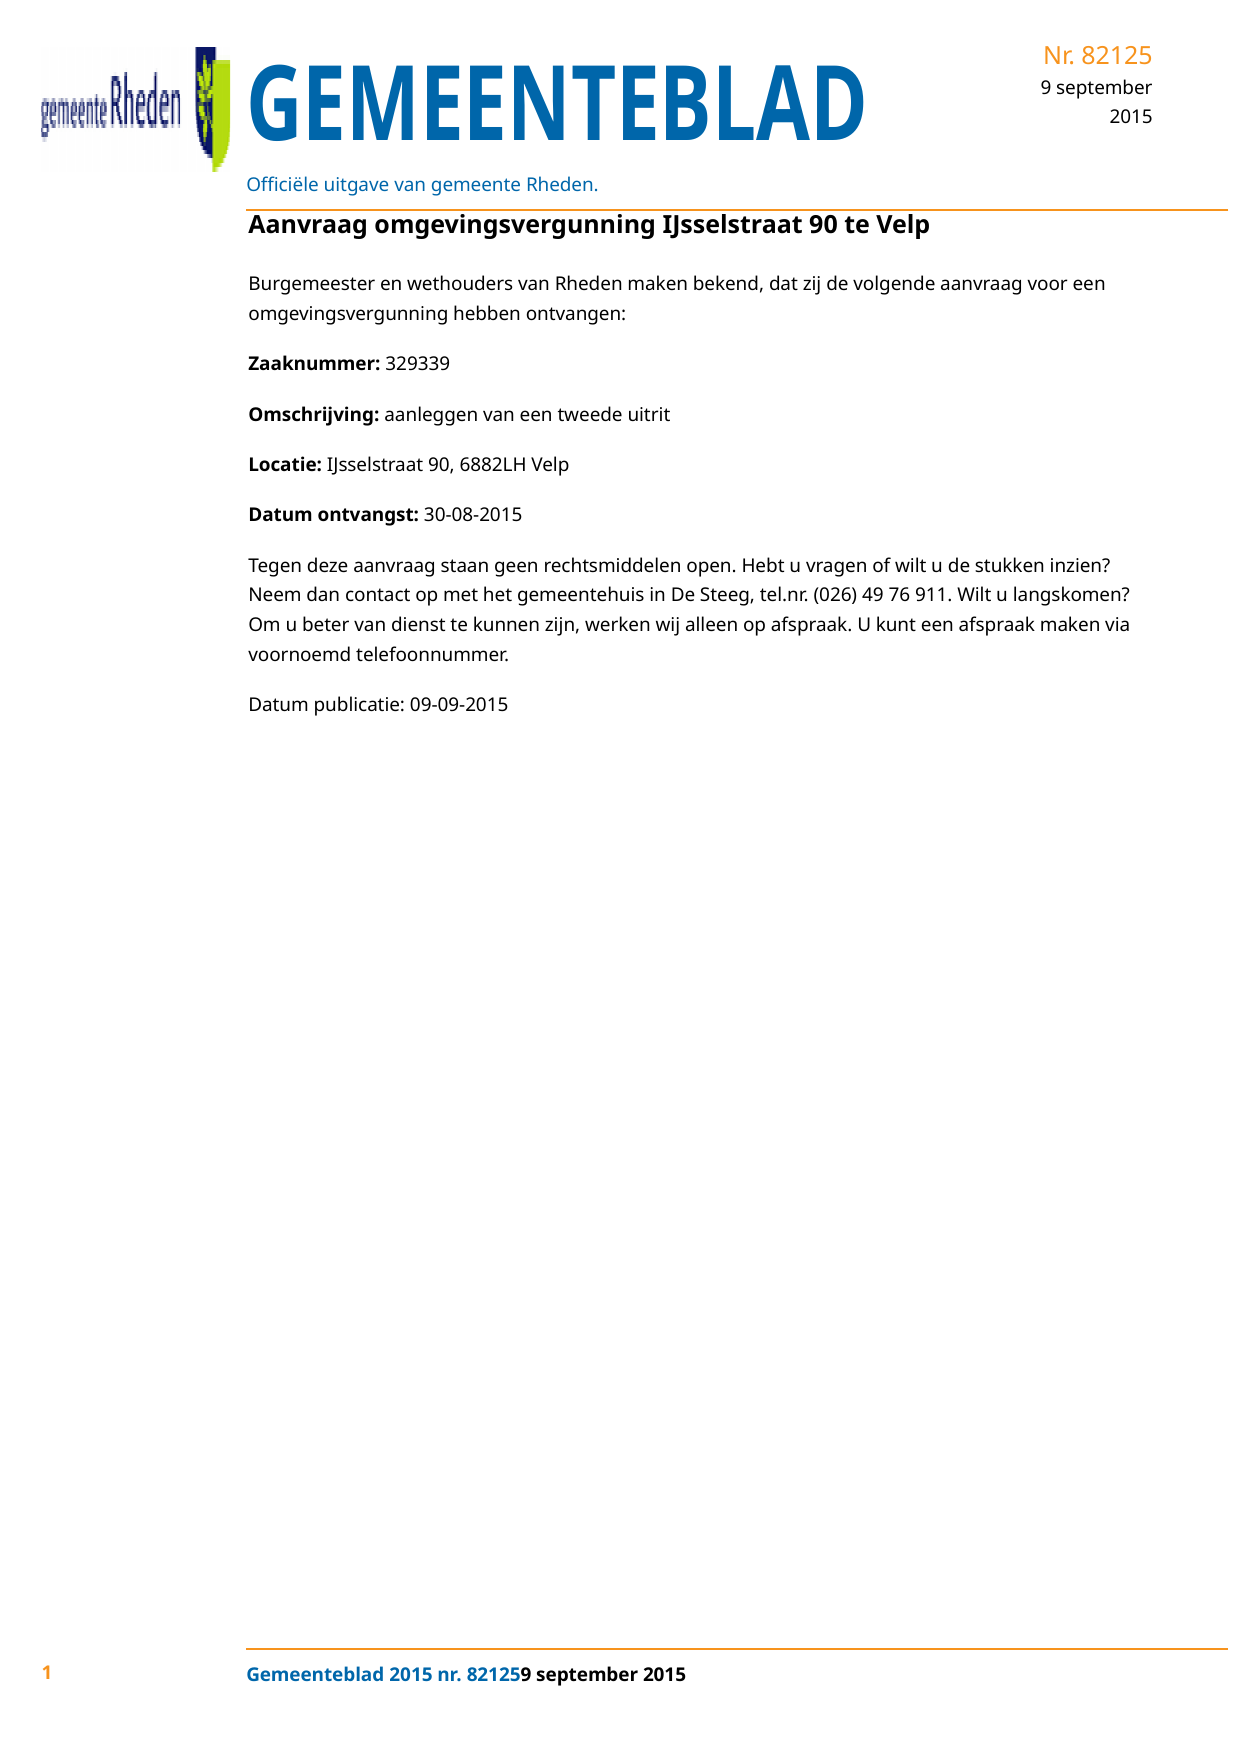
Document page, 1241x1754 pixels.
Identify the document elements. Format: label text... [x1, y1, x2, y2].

text Burgemeester en wethouders van Rheden maken bekend, dat zij de volgende aanvraag voor een omgevingsvergunning hebben ontvangen: [248, 270, 1152, 326]
text Omschrijving: aanleggen van een tweede uitrit [248, 401, 1152, 426]
text Tegen deze aanvraag staan geen rechtsmiddelen open. Hebt u vragen of wilt u de stukken inzien? Neem dan contact op met het gemeentehuis in De Steeg, tel.nr. (026) 49 76 911. Wilt u langskomen? Om u beter van dienst te kunnen zijn, werken wij alleen op afspraak. U kunt een afspraak maken via voornoemd telefoonnummer. [248, 552, 1152, 666]
text Locatie: IJsselstraat 90, 6882LH Velp [248, 451, 1152, 477]
text Datum publicatie: 09-09-2015 [248, 691, 1152, 717]
text Datum ontvangst: 30-08-2015 [248, 502, 1152, 527]
text Aanvraag omgevingsvergunning IJsselstraat 90 te Velp [248, 211, 1152, 241]
text Zaaknummer: 329339 [248, 350, 1152, 376]
picture [41, 47, 231, 172]
